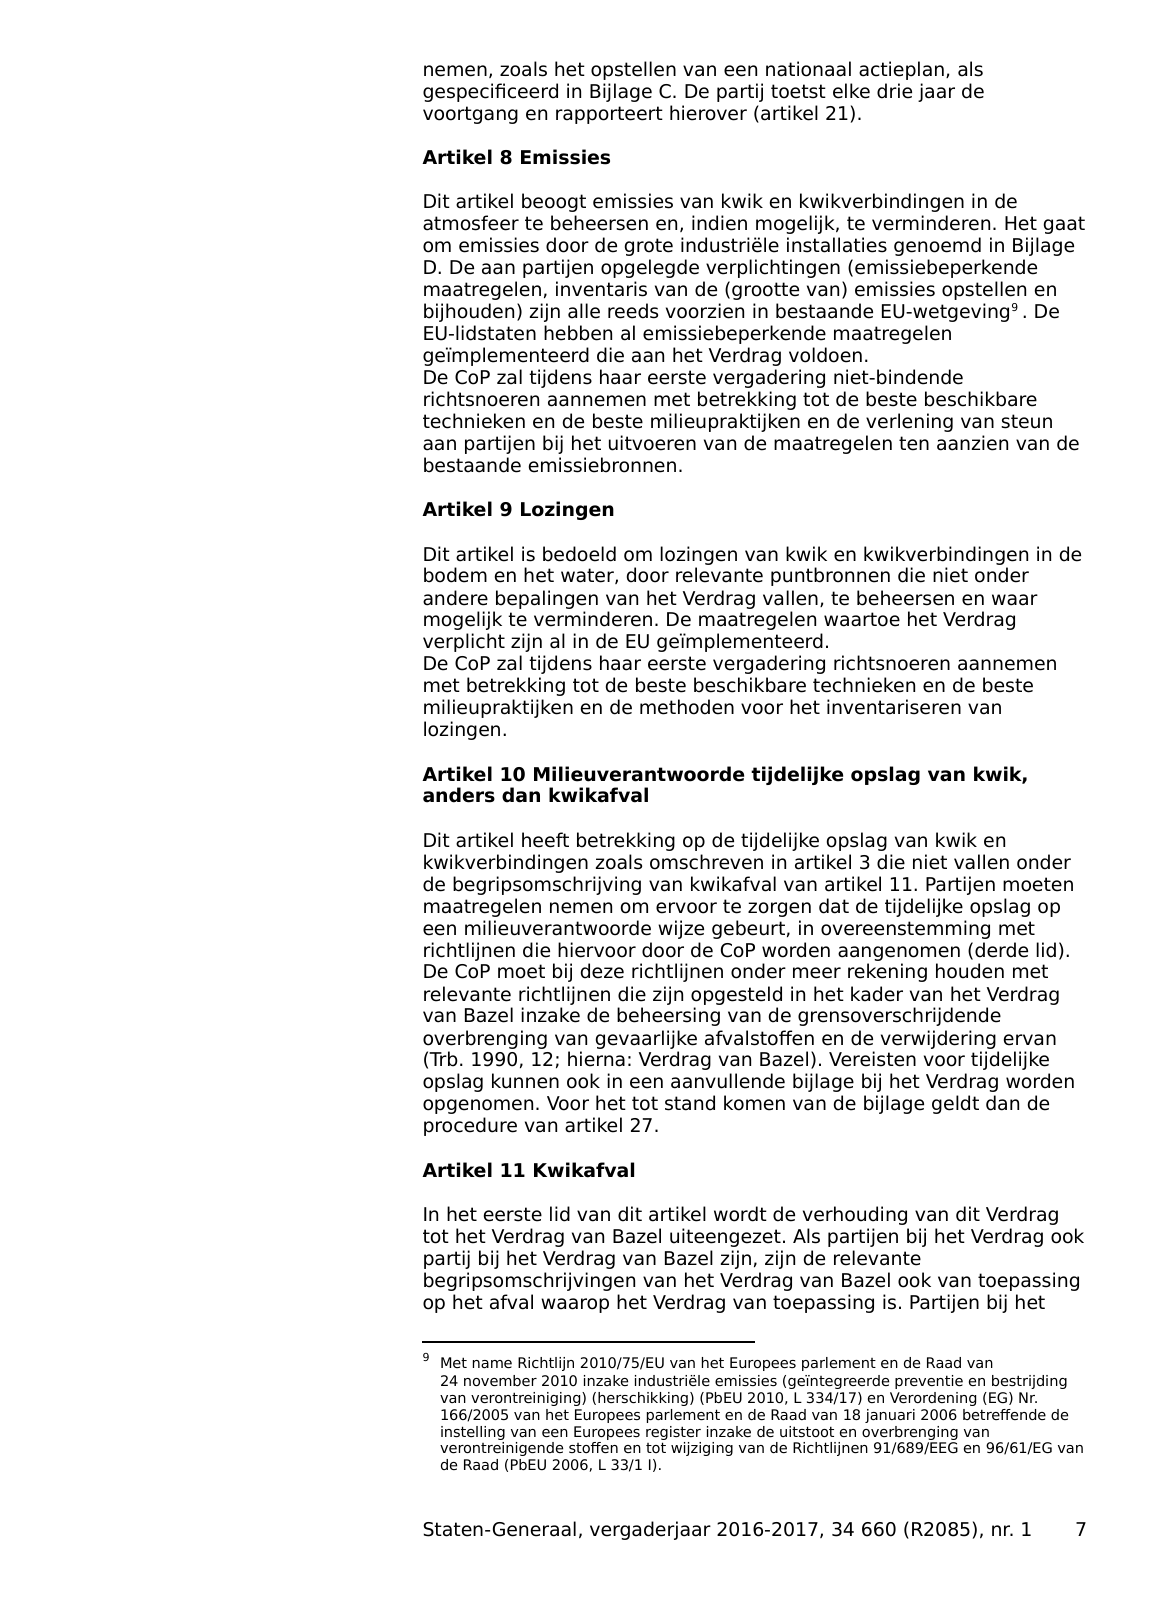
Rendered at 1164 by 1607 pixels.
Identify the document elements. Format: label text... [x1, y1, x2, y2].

text nemen, zoals het opstellen van een nationaal actieplan, als gespecificeerd in Bijlage C. De partij toetst elke drie jaar de voortgang en rapporteert hierover (artikel 21). [422, 59, 1087, 125]
text In het eerste lid van dit artikel wordt de verhouding van dit Verdrag tot het Verdrag van Bazel uiteengezet. Als partijen bij het Verdrag ook partij bij het Verdrag van Bazel zijn, zijn de relevante begripsomschrijvingen van het Verdrag van Bazel ook van toepassing op het afval waarop het Verdrag van toepassing is. Partijen bij het [422, 1204, 1087, 1313]
text Dit artikel is bedoeld om lozingen van kwik en kwikverbindingen in de bodem en het water, door relevante puntbronnen die niet onder andere bepalingen van het Verdrag vallen, te beheersen en waar mogelijk te verminderen. De maatregelen waartoe het Verdrag verplicht zijn al in de EU geïmplementeerd. [422, 543, 1087, 653]
text Dit artikel heeft betrekking op de tijdelijke opslag van kwik en kwikverbindingen zoals omschreven in artikel 3 die niet vallen onder de begripsomschrijving van kwikafval van artikel 11. Partijen moeten maatregelen nemen om ervoor te zorgen dat de tijdelijke opslag op een milieuverantwoorde wijze gebeurt, in overeenstemming met richtlijnen die hiervoor door de CoP worden aangenomen (derde lid). De CoP moet bij deze richtlijnen onder meer rekening houden met relevante richtlijnen die zijn opgesteld in het kader van het Verdrag van Bazel inzake de beheersing van de grensoverschrijdende overbrenging van gevaarlijke afvalstoffen en de verwijdering ervan (Trb. 1990, 12; hierna: Verdrag van Bazel). Vereisten voor tijdelijke opslag kunnen ook in een aanvullende bijlage bij het Verdrag worden opgenomen. Voor het tot stand komen van de bijlage geldt dan de procedure van artikel 27. [422, 829, 1087, 1137]
subtitle Artikel 11 Kwikafval [422, 1159, 1087, 1181]
text Dit artikel beoogt emissies van kwik en kwikverbindingen in de atmosfeer te beheersen en, indien mogelijk, te verminderen. Het gaat om emissies door de grote industriële installaties genoemd in Bijlage D. De aan partijen opgelegde verplichtingen (emissiebeperkende maatregelen, inventaris van de (grootte van) emissies opstellen en bijhouden) zijn alle reeds voorzien in bestaande EU-wetgeving. De EU-lidstaten hebben al emissiebeperkende maatregelen geïmplementeerd die aan het Verdrag voldoen. [422, 191, 1087, 367]
subtitle Artikel 9 Lozingen [422, 499, 1087, 521]
text De CoP zal tijdens haar eerste vergadering richtsnoeren aannemen met betrekking tot de beste beschikbare technieken en de beste milieupraktijken en de methoden voor het inventariseren van lozingen. [422, 653, 1087, 741]
subtitle Artikel 8 Emissies [422, 147, 1087, 169]
text De CoP zal tijdens haar eerste vergadering niet-bindende richtsnoeren aannemen met betrekking tot de beste beschikbare technieken en de beste milieupraktijken en de verlening van steun aan partijen bij het uitvoeren van de maatregelen ten aanzien van de bestaande emissiebronnen. [422, 367, 1087, 477]
subtitle Artikel 10 Milieuverantwoorde tijdelijke opslag van kwik, anders dan kwikafval [422, 763, 1087, 807]
text Met name Richtlijn 2010/75/EU van het Europees parlement en de Raad van 24 november 2010 inzake industriële emissies (geïntegreerde preventie en bestrijding van verontreiniging) (herschikking) (PbEU 2010, L 334/17) en Verordening (EG) Nr. 166/2005 van het Europees parlement en de Raad van 18 januari 2006 betreffende de instelling van een Europees register inzake de uitstoot en overbrenging van verontreinigende stoffen en tot wijziging van de Richtlijnen 91/689/EEG en 96/61/EG van de Raad (PbEU 2006, L 33/1 I). [422, 1351, 1087, 1474]
